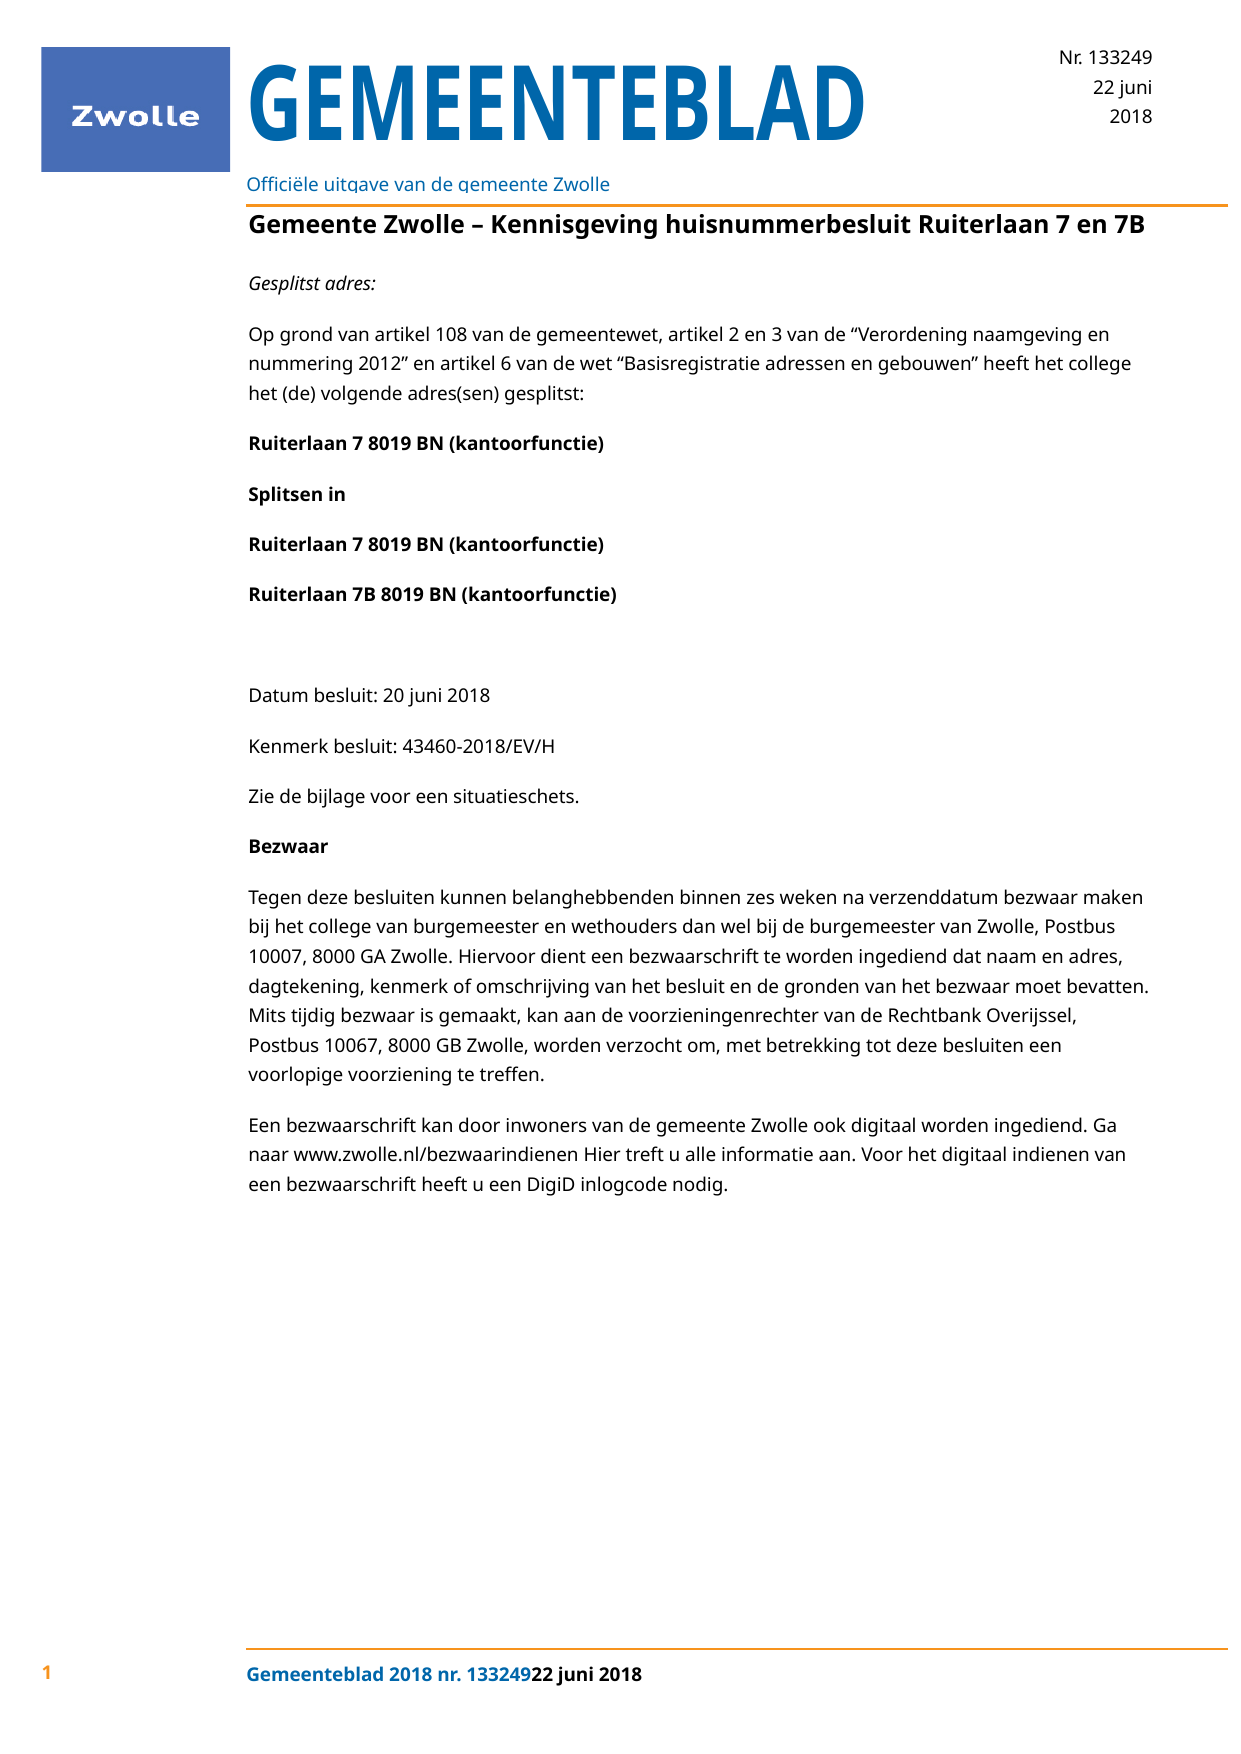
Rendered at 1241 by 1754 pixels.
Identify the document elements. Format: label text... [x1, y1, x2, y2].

text Splitsen in [248, 481, 1152, 506]
text Op grond van artikel 108 van de gemeentewet, artikel 2 en 3 van de “Verordening naamgeving en nummering 2012” en artikel 6 van de wet “Basisregistratie adressen en gebouwen” heeft het college het (de) volgende adres(sen) gesplitst: [248, 321, 1152, 406]
text Bezwaar [248, 834, 1152, 859]
text Kenmerk besluit: 43460-2018/EV/H [248, 733, 1152, 758]
text Gesplitst adres: [248, 270, 1152, 296]
text Ruiterlaan 7B 8019 BN (kantoorfunctie) [248, 582, 1152, 607]
text Ruiterlaan 7 8019 BN (kantoorfunctie) [248, 531, 1152, 557]
text Ruiterlaan 7 8019 BN (kantoorfunctie) [248, 430, 1152, 456]
text Een bezwaarschrift kan door inwoners van de gemeente Zwolle ook digitaal worden ingediend. Ga naar www.zwolle.nl/bezwaarindienen Hier treft u alle informatie aan. Voor het digitaal indienen van een bezwaarschrift heeft u een DigiD inlogcode nodig. [248, 1112, 1152, 1197]
text Datum besluit: 20 juni 2018 [248, 682, 1152, 708]
picture [41, 47, 231, 172]
text Zie de bijlage voor een situatieschets. [248, 783, 1152, 809]
text Gemeente Zwolle – Kennisgeving huisnummerbesluit Ruiterlaan 7 en 7B [248, 207, 1152, 241]
text Tegen deze besluiten kunnen belanghebbenden binnen zes weken na verzenddatum bezwaar maken bij het college van burgemeester en wethouders dan wel bij de burgemeester van Zwolle, Postbus 10007, 8000 GA Zwolle. Hiervoor dient een bezwaarschrift te worden ingediend dat naam en adres, dagtekening, kenmerk of omschrijving van het besluit en de gronden van het bezwaar moet bevatten. Mits tijdig bezwaar is gemaakt, kan aan de voorzieningenrechter van de Rechtbank Overijssel, Postbus 10067, 8000 GB Zwolle, worden verzocht om, met betrekking tot deze besluiten een voorlopige voorziening te treffen. [248, 884, 1152, 1087]
